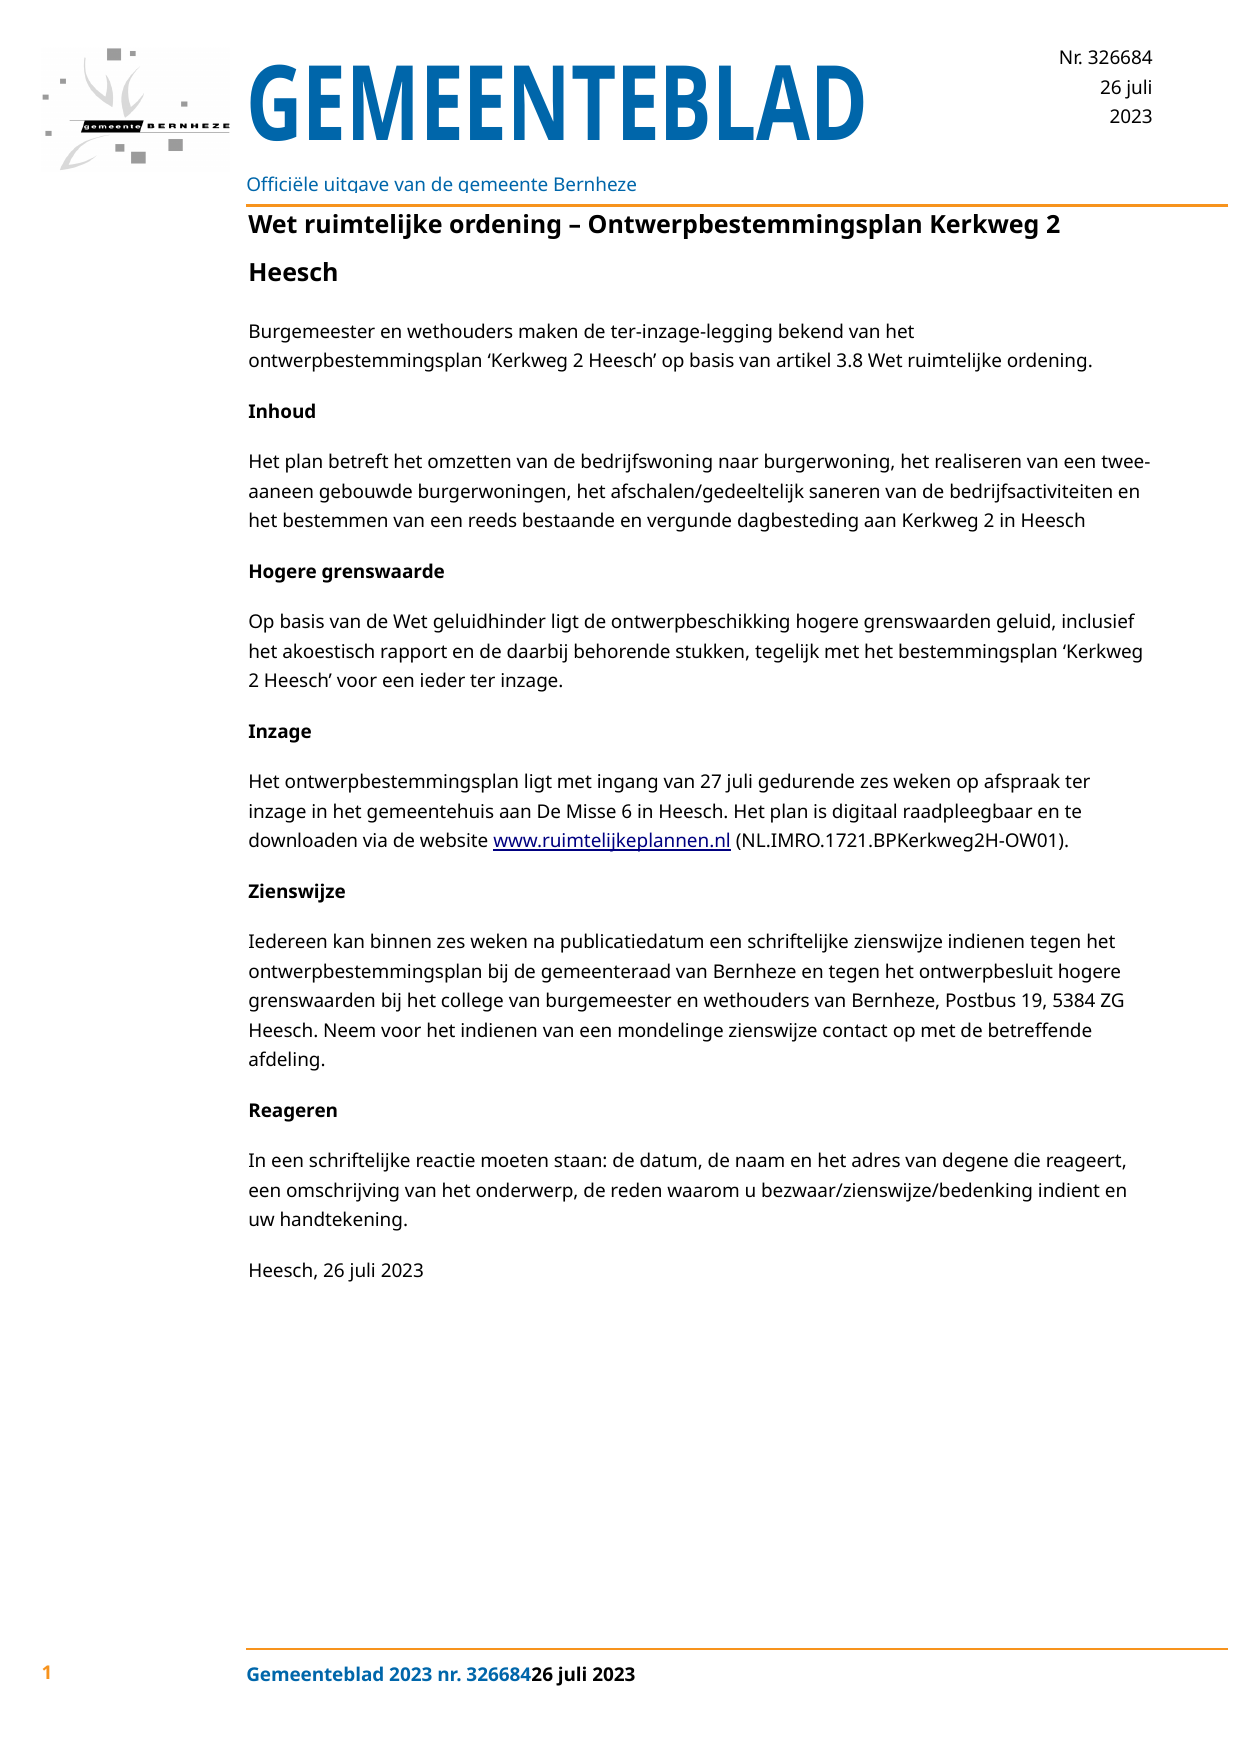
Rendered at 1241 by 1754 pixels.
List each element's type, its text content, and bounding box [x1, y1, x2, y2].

text Zienswijze [248, 878, 1152, 904]
text Wet ruimtelijke ordening – Ontwerpbestemmingsplan Kerkweg 2 Heesch [248, 207, 1152, 288]
text Burgemeester en wethouders maken de ter-inzage-legging bekend van het ontwerpbestemmingsplan ‘Kerkweg 2 Heesch’ op basis van artikel 3.8 Wet ruimtelijke ordening. [248, 318, 1152, 373]
text Hogere grenswaarde [248, 558, 1152, 584]
text Inhoud [248, 398, 1152, 424]
text Het plan betreft het omzetten van de bedrijfswoning naar burgerwoning, het realiseren van een twee-aaneen gebouwde burgerwoningen, het afschalen/gedeeltelijk saneren van de bedrijfsactiviteiten en het bestemmen van een reeds bestaande en vergunde dagbesteding aan Kerkweg 2 in Heesch [248, 448, 1152, 533]
text Heesch, 26 juli 2023 [248, 1257, 1152, 1283]
text Het ontwerpbestemmingsplan ligt met ingang van 27 juli gedurende zes weken op afspraak ter inzage in het gemeentehuis aan De Misse 6 in Heesch. Het plan is digitaal raadpleegbaar en te downloaden via de website www.ruimtelijkeplannen.nl (NL.IMRO.1721.BPKerkweg2H-OW01). [248, 768, 1152, 853]
text Inzage [248, 718, 1152, 744]
picture [41, 47, 231, 172]
text Reageren [248, 1097, 1152, 1123]
text Iedereen kan binnen zes weken na publicatiedatum een schriftelijke zienswijze indienen tegen het ontwerpbestemmingsplan bij de gemeenteraad van Bernheze en tegen het ontwerpbesluit hogere grenswaarden bij het college van burgemeester en wethouders van Bernheze, Postbus 19, 5384 ZG Heesch. Neem voor het indienen van een mondelinge zienswijze contact op met de betreffende afdeling. [248, 928, 1152, 1072]
text Op basis van de Wet geluidhinder ligt de ontwerpbeschikking hogere grenswaarden geluid, inclusief het akoestisch rapport en de daarbij behorende stukken, tegelijk met het bestemmingsplan ‘Kerkweg 2 Heesch’ voor een ieder ter inzage. [248, 608, 1152, 693]
text In een schriftelijke reactie moeten staan: de datum, de naam en het adres van degene die reageert, een omschrijving van het onderwerp, de reden waarom u bezwaar/zienswijze/bedenking indient en uw handtekening. [248, 1147, 1152, 1232]
